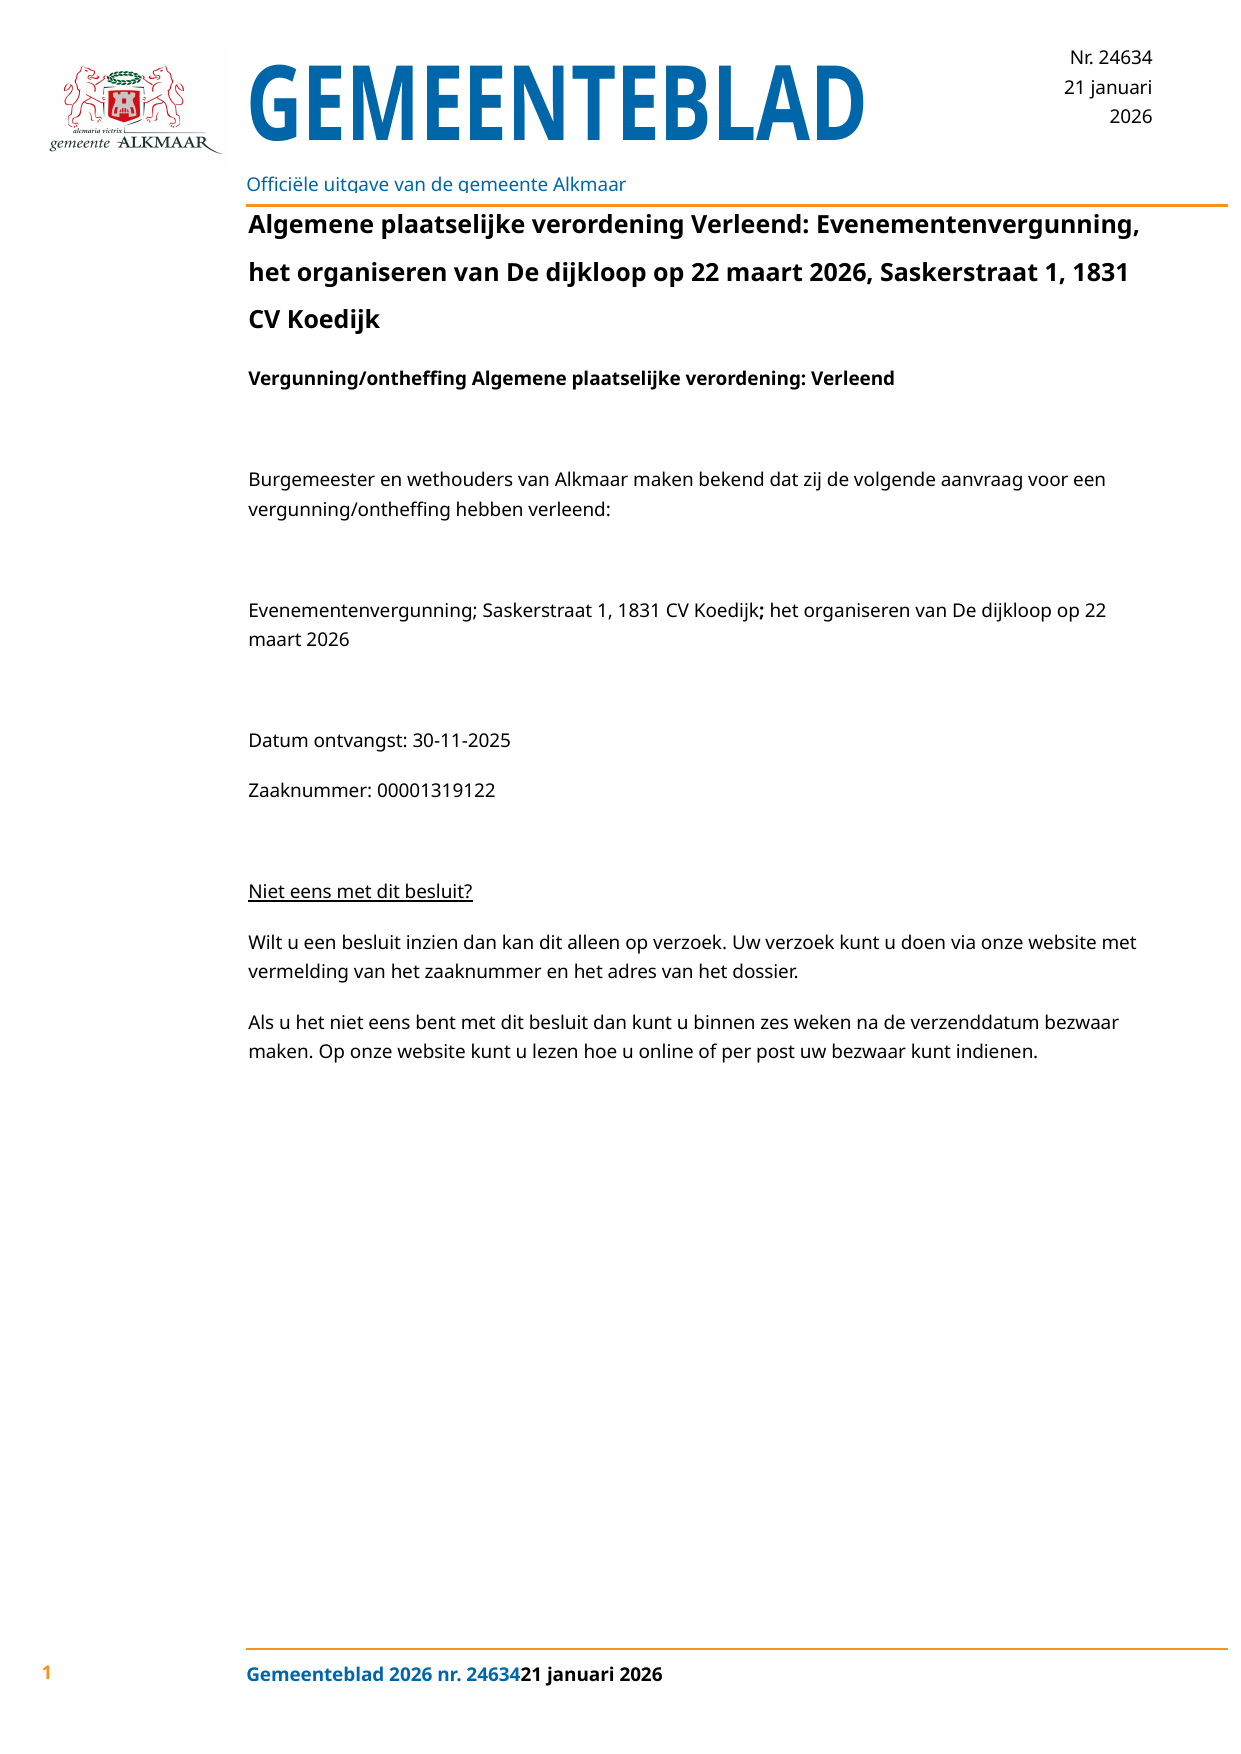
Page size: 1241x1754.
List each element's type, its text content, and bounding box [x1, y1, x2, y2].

text Zaaknummer: 00001319122 [248, 778, 1152, 803]
text Niet eens met dit besluit? [248, 878, 1152, 904]
text Vergunning/ontheffing Algemene plaatselijke verordening: Verleend [248, 366, 1152, 391]
text Als u het niet eens bent met dit besluit dan kunt u binnen zes weken na de verzenddatum bezwaar maken. Op onze website kunt u lezen hoe u online of per post uw bezwaar kunt indienen. [248, 1009, 1152, 1064]
text Datum ontvangst: 30-11-2025 [248, 727, 1152, 753]
text Wilt u een besluit inzien dan kan dit alleen op verzoek. Uw verzoek kunt u doen via onze website met vermelding van het zaaknummer en het adres van het dossier. [248, 929, 1152, 984]
text Burgemeester en wethouders van Alkmaar maken bekend dat zij de volgende aanvraag voor een vergunning/ontheffing hebben verleend: [248, 466, 1152, 522]
text Algemene plaatselijke verordening Verleend: Evenementenvergunning, het organiseren van De dijkloop op 22 maart 2026, Saskerstraat 1, 1831 CV Koedijk [248, 207, 1152, 336]
picture [41, 47, 231, 172]
text Evenementenvergunning; Saskerstraat 1, 1831 CV Koedijk; het organiseren van De dijkloop op 22 maart 2026 [248, 597, 1152, 652]
